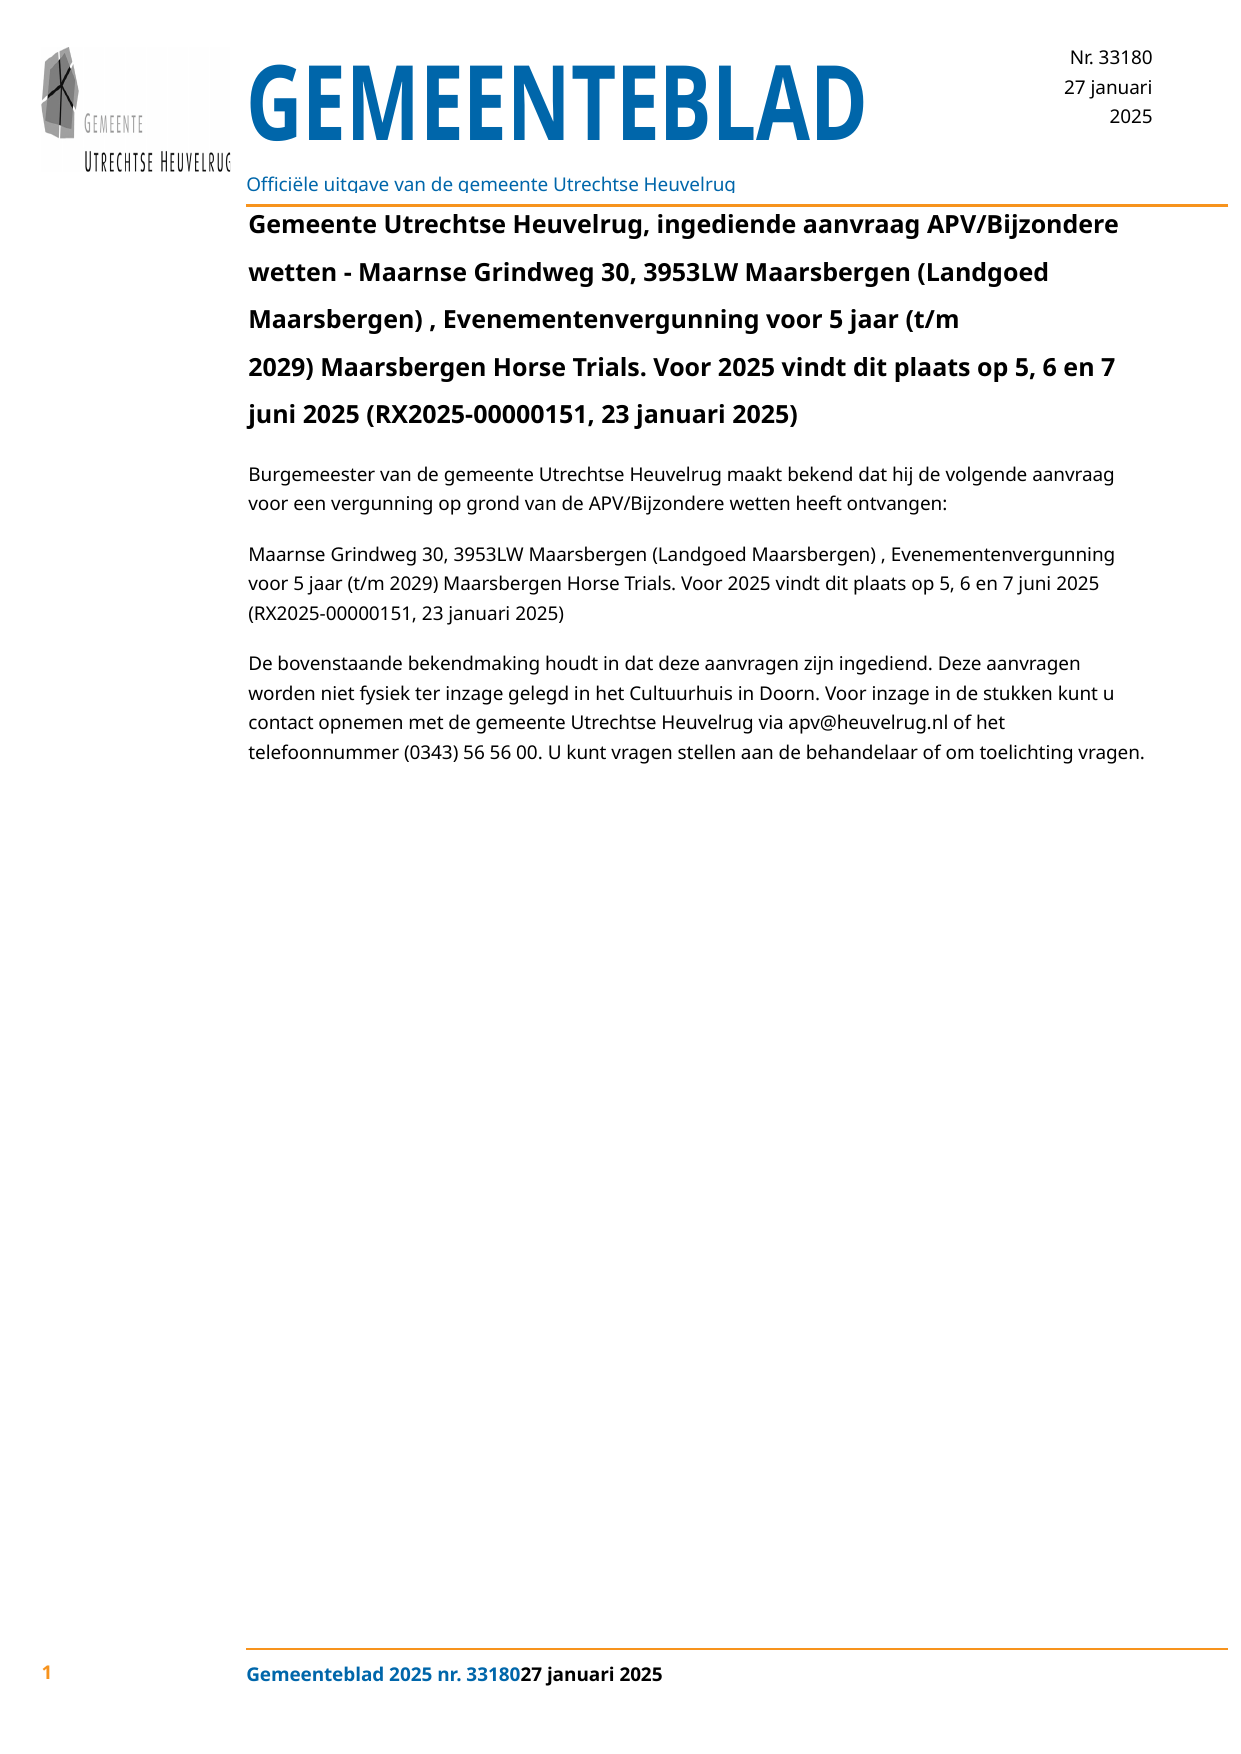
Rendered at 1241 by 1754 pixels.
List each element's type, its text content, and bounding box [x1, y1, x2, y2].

text Maarnse Grindweg 30, 3953LW Maarsbergen (Landgoed Maarsbergen) , Evenementenvergunning voor 5 jaar (t/m 2029) Maarsbergen Horse Trials. Voor 2025 vindt dit plaats op 5, 6 en 7 juni 2025 (RX2025-00000151, 23 januari 2025) [248, 541, 1152, 626]
text Burgemeester van de gemeente Utrechtse Heuvelrug maakt bekend dat hij de volgende aanvraag voor een vergunning op grond van de APV/Bijzondere wetten heeft ontvangen: [248, 461, 1152, 516]
text De bovenstaande bekendmaking houdt in dat deze aanvragen zijn ingediend. Deze aanvragen worden niet fysiek ter inzage gelegd in het Cultuurhuis in Doorn. Voor inzage in de stukken kunt u contact opnemen met de gemeente Utrechtse Heuvelrug via apv@heuvelrug.nl of het telefoonnummer (0343) 56 56 00. U kunt vragen stellen aan de behandelaar of om toelichting vragen. [248, 650, 1152, 765]
text Gemeente Utrechtse Heuvelrug, ingediende aanvraag APV/Bijzondere wetten - Maarnse Grindweg 30, 3953LW Maarsbergen (Landgoed Maarsbergen) , Evenementenvergunning voor 5 jaar (t/m 2029) Maarsbergen Horse Trials. Voor 2025 vindt dit plaats op 5, 6 en 7 juni 2025 (RX2025-00000151, 23 januari 2025) [248, 207, 1152, 431]
picture [41, 47, 231, 172]
